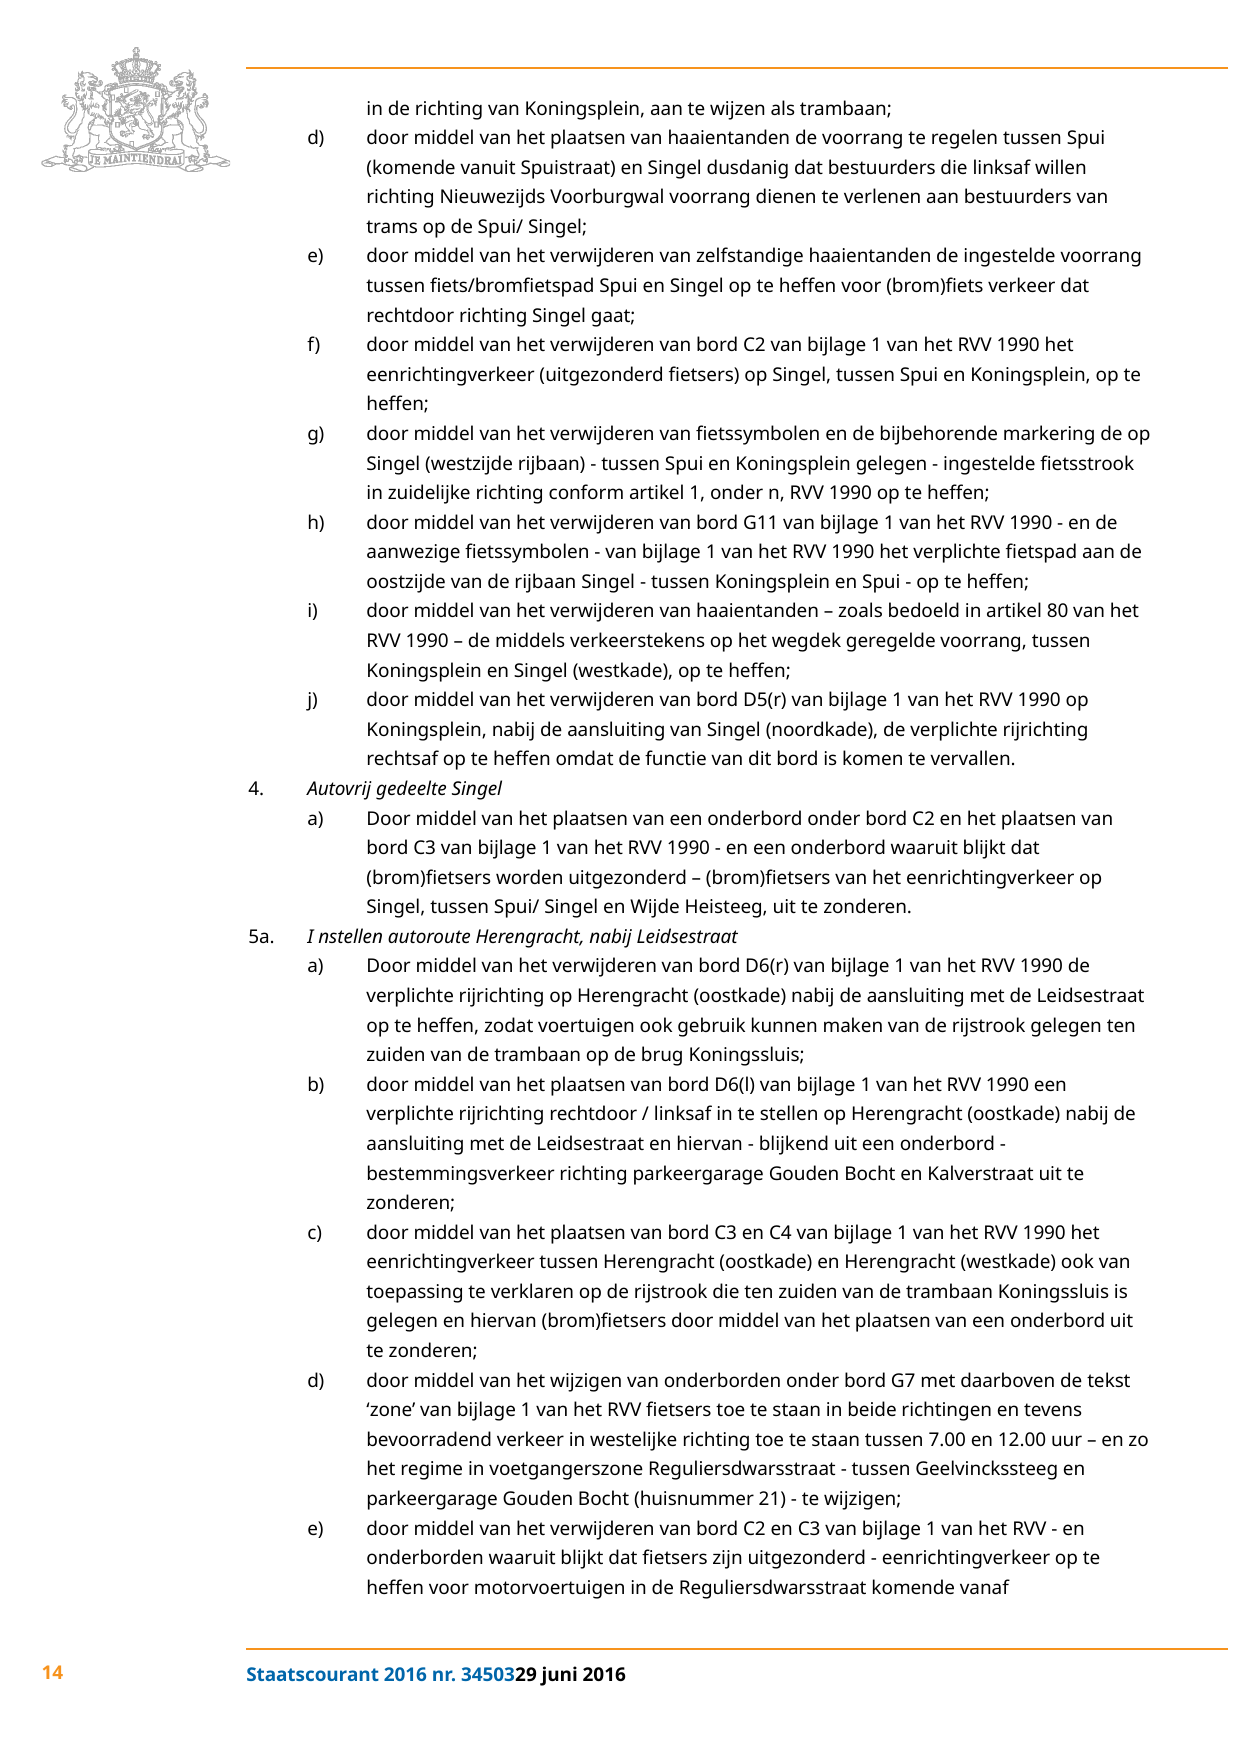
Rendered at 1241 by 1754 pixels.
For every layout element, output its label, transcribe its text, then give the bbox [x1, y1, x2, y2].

list door middel van het verwijderen van bord G11 van bijlage 1 van het RVV 1990 - en de aanwezige fietssymbolen - van bijlage 1 van het RVV 1990 het verplichte fietspad aan de oostzijde van de rijbaan Singel - tussen Koningsplein en Spui - op te heffen; [307, 509, 1152, 594]
list door middel van het verwijderen van bord D5(r) van bijlage 1 van het RVV 1990 op Koningsplein, nabij de aansluiting van Singel (noordkade), de verplichte rijrichting rechtsaf op te heffen omdat de functie van dit bord is komen te vervallen. [307, 686, 1152, 771]
list door middel van het verwijderen van zelfstandige haaientanden de ingestelde voorrang tussen fiets/bromfietspad Spui en Singel op te heffen voor (brom)fiets verkeer dat rechtdoor richting Singel gaat; [307, 243, 1152, 328]
list door middel van het plaatsen van bord C3 en C4 van bijlage 1 van het RVV 1990 het eenrichtingverkeer tussen Herengracht (oostkade) en Herengracht (westkade) ook van toepassing te verklaren op de rijstrook die ten zuiden van de trambaan Koningssluis is gelegen en hiervan (brom)fietsers door middel van het plaatsen van een onderbord uit te zonderen; [307, 1219, 1152, 1363]
list in de richting van Koningsplein, aan te wijzen als trambaan; [307, 95, 1152, 121]
list door middel van het verwijderen van bord C2 en C3 van bijlage 1 van het RVV - en onderborden waaruit blijkt dat fietsers zijn uitgezonderd - eenrichtingverkeer op te heffen voor motorvoertuigen in de Reguliersdwarsstraat komende vanaf [307, 1515, 1152, 1600]
list I nstellen autoroute Herengracht, nabij Leidsestraat [248, 923, 1152, 949]
list Autovrij gedeelte Singel [248, 775, 1152, 801]
list Door middel van het verwijderen van bord D6(r) van bijlage 1 van het RVV 1990 de verplichte rijrichting op Herengracht (oostkade) nabij de aansluiting met de Leidsestraat op te heffen, zodat voertuigen ook gebruik kunnen maken van de rijstrook gelegen ten zuiden van de trambaan op de brug Koningssluis; [307, 953, 1152, 1067]
picture [41, 47, 231, 172]
list door middel van het plaatsen van haaientanden de voorrang te regelen tussen Spui (komende vanuit Spuistraat) en Singel dusdanig dat bestuurders die linksaf willen richting Nieuwezijds Voorburgwal voorrang dienen te verlenen aan bestuurders van trams op de Spui/ Singel; [307, 124, 1152, 239]
list Door middel van het plaatsen van een onderbord onder bord C2 en het plaatsen van bord C3 van bijlage 1 van het RVV 1990 - en een onderbord waaruit blijkt dat (brom)fietsers worden uitgezonderd – (brom)fietsers van het eenrichtingverkeer op Singel, tussen Spui/ Singel en Wijde Heisteeg, uit te zonderen. [307, 805, 1152, 919]
list door middel van het verwijderen van fietssymbolen en de bijbehorende markering de op Singel (westzijde rijbaan) - tussen Spui en Koningsplein gelegen - ingestelde fietsstrook in zuidelijke richting conform artikel 1, onder n, RVV 1990 op te heffen; [307, 420, 1152, 505]
list door middel van het verwijderen van bord C2 van bijlage 1 van het RVV 1990 het eenrichtingverkeer (uitgezonderd fietsers) op Singel, tussen Spui en Koningsplein, op te heffen; [307, 331, 1152, 416]
list door middel van het plaatsen van bord D6(l) van bijlage 1 van het RVV 1990 een verplichte rijrichting rechtdoor / linksaf in te stellen op Herengracht (oostkade) nabij de aansluiting met de Leidsestraat en hiervan - blijkend uit een onderbord - bestemmingsverkeer richting parkeergarage Gouden Bocht en Kalverstraat uit te zonderen; [307, 1071, 1152, 1215]
list door middel van het wijzigen van onderborden onder bord G7 met daarboven de tekst ‘zone’ van bijlage 1 van het RVV fietsers toe te staan in beide richtingen en tevens bevoorradend verkeer in westelijke richting toe te staan tussen 7.00 en 12.00 uur – en zo het regime in voetgangerszone Reguliersdwarsstraat - tussen Geelvinckssteeg en parkeergarage Gouden Bocht (huisnummer 21) - te wijzigen; [307, 1367, 1152, 1511]
list door middel van het verwijderen van haaientanden – zoals bedoeld in artikel 80 van het RVV 1990 – de middels verkeerstekens op het wegdek geregelde voorrang, tussen Koningsplein en Singel (westkade), op te heffen; [307, 598, 1152, 683]
